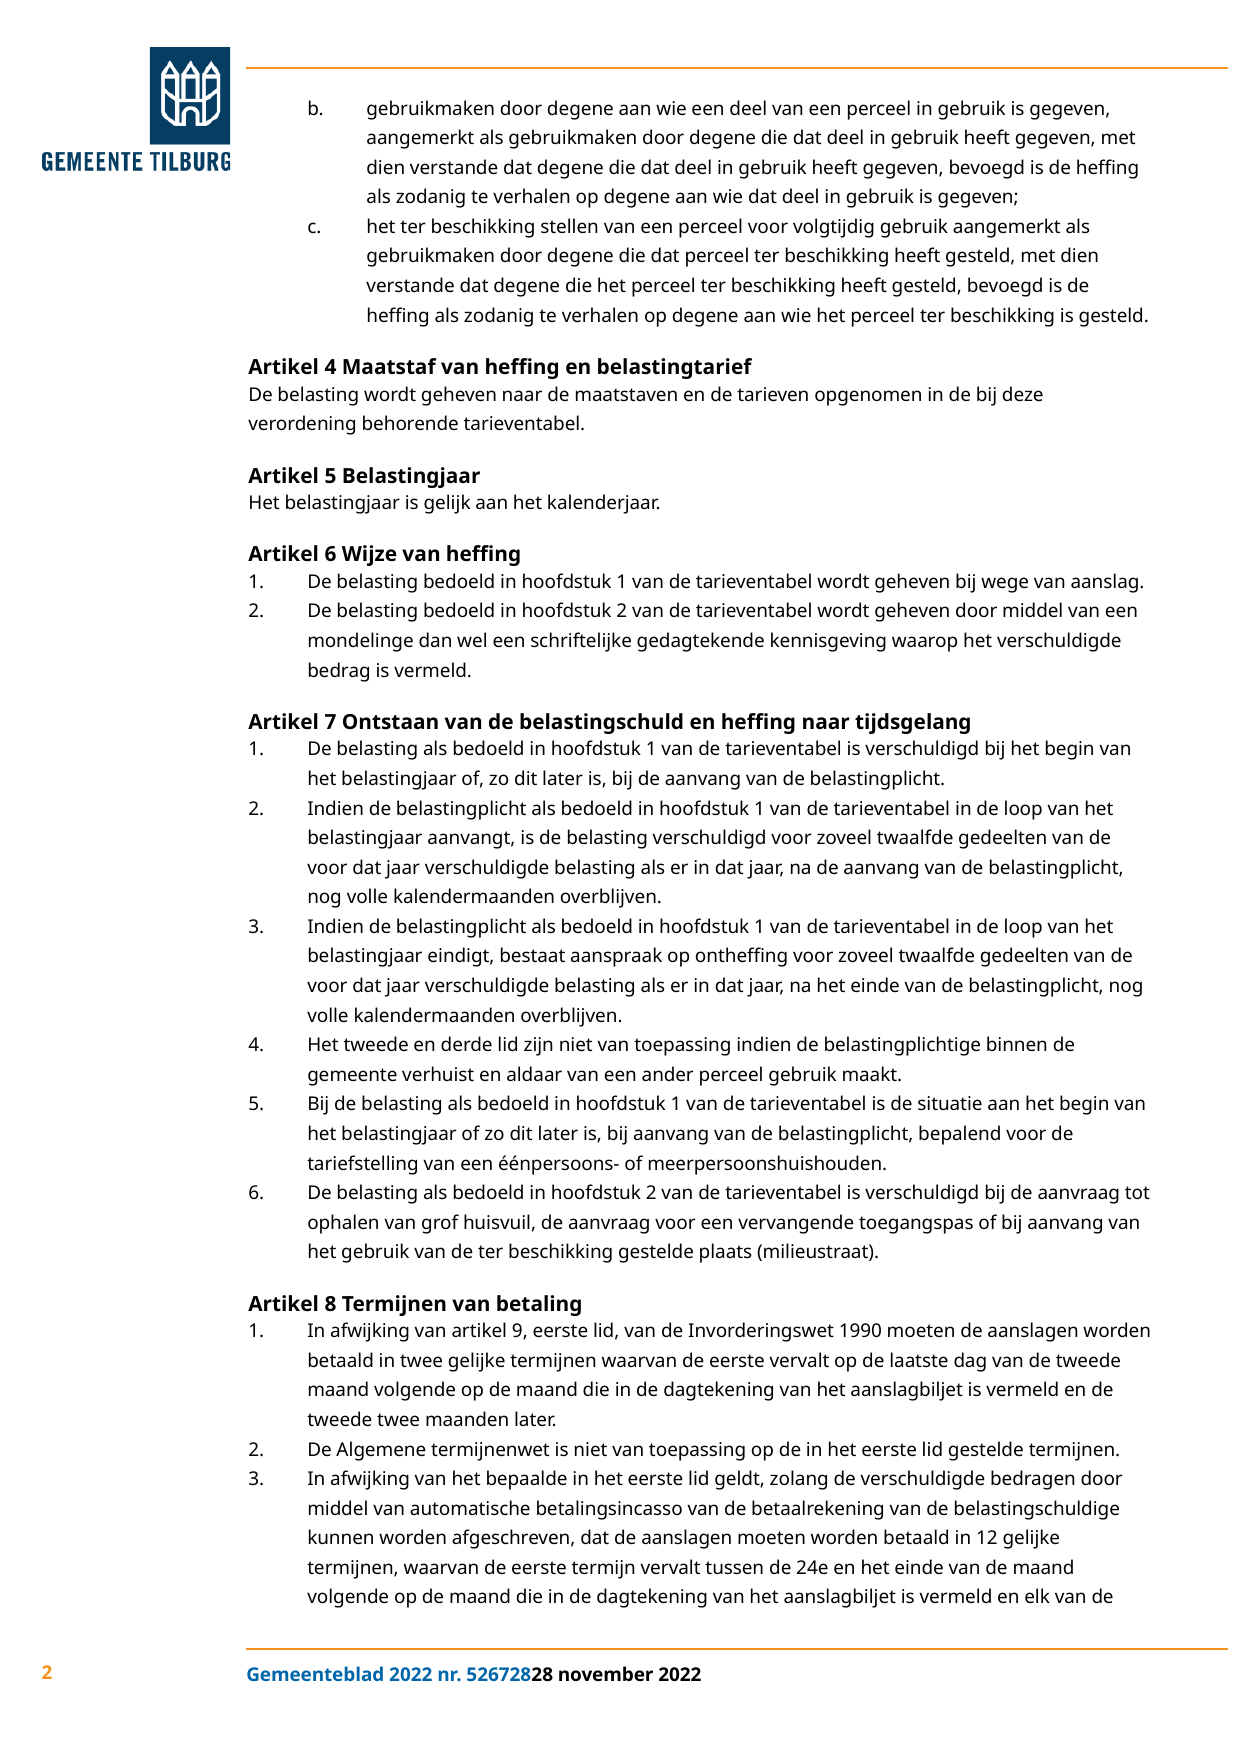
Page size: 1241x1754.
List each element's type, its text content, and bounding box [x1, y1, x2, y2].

text Het belastingjaar is gelijk aan het kalenderjaar. [248, 489, 1152, 515]
text Artikel 8 Termijnen van betaling [248, 1289, 1152, 1317]
list gebruikmaken door degene aan wie een deel van een perceel in gebruik is gegeven, aangemerkt als gebruikmaken door degene die dat deel in gebruik heeft gegeven, met dien verstande dat degene die dat deel in gebruik heeft gegeven, bevoegd is de heffing als zodanig te verhalen op degene aan wie dat deel in gebruik is gegeven; [307, 95, 1152, 209]
picture [41, 47, 231, 172]
text Artikel 7 Ontstaan van de belastingschuld en heffing naar tijdsgelang [248, 707, 1152, 736]
list Indien de belastingplicht als bedoeld in hoofdstuk 1 van de tarieventabel in de loop van het belastingjaar aanvangt, is de belasting verschuldigd voor zoveel twaalfde gedeelten van de voor dat jaar verschuldigde belasting als er in dat jaar, na de aanvang van de belastingplicht, nog volle kalendermaanden overblijven. [248, 795, 1152, 909]
list Bij de belasting als bedoeld in hoofdstuk 1 van de tarieventabel is de situatie aan het begin van het belastingjaar of zo dit later is, bij aanvang van de belastingplicht, bepalend voor de tariefstelling van een éénpersoons- of meerpersoonshuishouden. [248, 1091, 1152, 1176]
list Het tweede en derde lid zijn niet van toepassing indien de belastingplichtige binnen de gemeente verhuist en aldaar van een ander perceel gebruik maakt. [248, 1031, 1152, 1087]
list het ter beschikking stellen van een perceel voor volgtijdig gebruik aangemerkt als gebruikmaken door degene die dat perceel ter beschikking heeft gesteld, met dien verstande dat degene die het perceel ter beschikking heeft gesteld, bevoegd is de heffing als zodanig te verhalen op degene aan wie het perceel ter beschikking is gesteld. [307, 213, 1152, 328]
list De belasting als bedoeld in hoofdstuk 2 van de tarieventabel is verschuldigd bij de aanvraag tot ophalen van grof huisvuil, de aanvraag voor een vervangende toegangspas of bij aanvang van het gebruik van de ter beschikking gestelde plaats (milieustraat). [248, 1179, 1152, 1264]
list Indien de belastingplicht als bedoeld in hoofdstuk 1 van de tarieventabel in de loop van het belastingjaar eindigt, bestaat aanspraak op ontheffing voor zoveel twaalfde gedeelten van de voor dat jaar verschuldigde belasting als er in dat jaar, na het einde van de belastingplicht, nog volle kalendermaanden overblijven. [248, 913, 1152, 1028]
list De belasting bedoeld in hoofdstuk 1 van de tarieventabel wordt geheven bij wege van aanslag. [248, 568, 1152, 594]
text Artikel 5 Belastingjaar [248, 461, 1152, 489]
list In afwijking van artikel 9, eerste lid, van de Invorderingswet 1990 moeten de aanslagen worden betaald in twee gelijke termijnen waarvan de eerste vervalt op de laatste dag van de tweede maand volgende op de maand die in de dagtekening van het aanslagbiljet is vermeld en de tweede twee maanden later. [248, 1317, 1152, 1432]
list De belasting bedoeld in hoofdstuk 2 van de tarieventabel wordt geheven door middel van een mondelinge dan wel een schriftelijke gedagtekende kennisgeving waarop het verschuldigde bedrag is vermeld. [248, 598, 1152, 682]
list De belasting als bedoeld in hoofdstuk 1 van de tarieventabel is verschuldigd bij het begin van het belastingjaar of, zo dit later is, bij de aanvang van de belastingplicht. [248, 736, 1152, 791]
text De belasting wordt geheven naar de maatstaven en de tarieven opgenomen in de bij deze verordening behorende tarieventabel. [248, 381, 1152, 436]
list De Algemene termijnenwet is niet van toepassing op de in het eerste lid gestelde termijnen. [248, 1436, 1152, 1461]
text Artikel 4 Maatstaf van heffing en belastingtarief [248, 352, 1152, 381]
text Artikel 6 Wijze van heffing [248, 539, 1152, 568]
list In afwijking van het bepaalde in het eerste lid geldt, zolang de verschuldigde bedragen door middel van automatische betalingsincasso van de betaalrekening van de belastingschuldige kunnen worden afgeschreven, dat de aanslagen moeten worden betaald in 12 gelijke termijnen, waarvan de eerste termijn vervalt tussen de 24e en het einde van de maand volgende op de maand die in de dagtekening van het aanslagbiljet is vermeld en elk van de [248, 1465, 1152, 1609]
